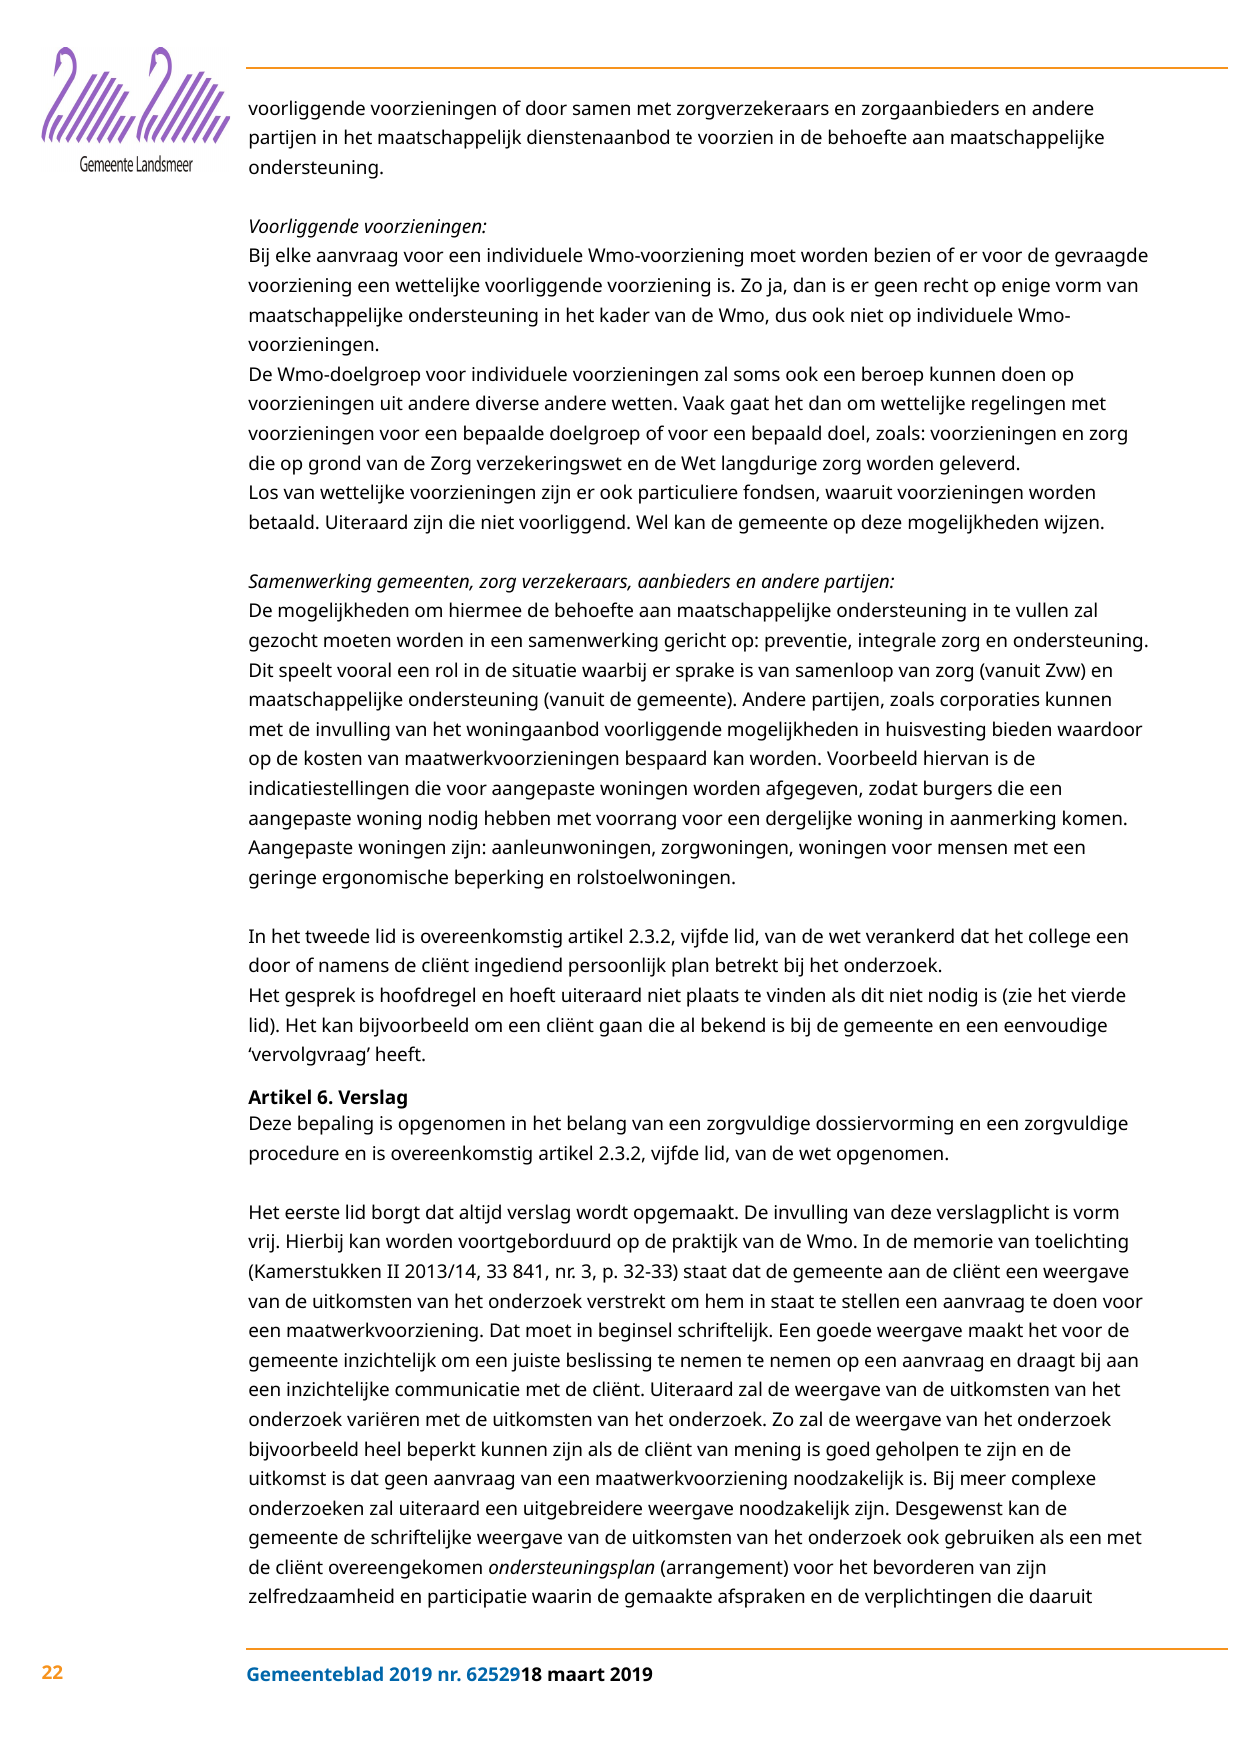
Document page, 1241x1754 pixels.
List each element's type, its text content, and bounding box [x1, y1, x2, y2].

text Deze bepaling is opgenomen in het belang van een zorgvuldige dossiervorming en een zorgvuldige procedure en is overeenkomstig artikel 2.3.2, vijfde lid, van de wet opgenomen. [248, 1110, 1152, 1166]
text Voorliggende voorzieningen: [248, 213, 1152, 239]
text Artikel 6. Verslag [248, 1084, 1152, 1110]
text De mogelijkheden om hiermee de behoefte aan maatschappelijke ondersteuning in te vullen zal gezocht moeten worden in een samenwerking gericht op: preventie, integrale zorg en ondersteuning. Dit speelt vooral een rol in de situatie waarbij er sprake is van samenloop van zorg (vanuit Zvw) en maatschappelijke ondersteuning (vanuit de gemeente). Andere partijen, zoals corporaties kunnen met de invulling van het woningaanbod voorliggende mogelijkheden in huisvesting bieden waardoor op de kosten van maatwerkvoorzieningen bespaard kan worden. Voorbeeld hiervan is de indicatiestellingen die voor aangepaste woningen worden afgegeven, zodat burgers die een aangepaste woning nodig hebben met voorrang voor een dergelijke woning in aanmerking komen. Aangepaste woningen zijn: aanleunwoningen, zorgwoningen, woningen voor mensen met een geringe ergonomische beperking en rolstoelwoningen. [248, 598, 1152, 890]
text Los van wettelijke voorzieningen zijn er ook particuliere fondsen, waaruit voorzieningen worden betaald. Uiteraard zijn die niet voorliggend. Wel kan de gemeente op deze mogelijkheden wijzen. [248, 479, 1152, 535]
picture [41, 47, 231, 172]
text Het eerste lid borgt dat altijd verslag wordt opgemaakt. De invulling van deze verslagplicht is vorm vrij. Hierbij kan worden voortgeborduurd op de praktijk van de Wmo. In de memorie van toelichting (Kamerstukken II 2013/14, 33 841, nr. 3, p. 32-33) staat dat de gemeente aan de cliënt een weergave van de uitkomsten van het onderzoek verstrekt om hem in staat te stellen een aanvraag te doen voor een maatwerkvoorziening. Dat moet in beginsel schriftelijk. Een goede weergave maakt het voor de gemeente inzichtelijk om een juiste beslissing te nemen te nemen op een aanvraag en draagt bij aan een inzichtelijke communicatie met de cliënt. Uiteraard zal de weergave van de uitkomsten van het onderzoek variëren met de uitkomsten van het onderzoek. Zo zal de weergave van het onderzoek bijvoorbeeld heel beperkt kunnen zijn als de cliënt van mening is goed geholpen te zijn en de uitkomst is dat geen aanvraag van een maatwerkvoorziening noodzakelijk is. Bij meer complexe onderzoeken zal uiteraard een uitgebreidere weergave noodzakelijk zijn. Desgewenst kan de gemeente de schriftelijke weergave van de uitkomsten van het onderzoek ook gebruiken als een met de cliënt overeengekomen ondersteuningsplan (arrangement) voor het bevorderen van zijn zelfredzaamheid en participatie waarin de gemaakte afspraken en de verplichtingen die daaruit [248, 1199, 1152, 1609]
text In het tweede lid is overeenkomstig artikel 2.3.2, vijfde lid, van de wet verankerd dat het college een door of namens de cliënt ingediend persoonlijk plan betrekt bij het onderzoek. [248, 923, 1152, 978]
text Samenwerking gemeenten, zorg verzekeraars, aanbieders en andere partijen: [248, 568, 1152, 594]
text Het gesprek is hoofdregel en hoeft uiteraard niet plaats te vinden als dit niet nodig is (zie het vierde lid). Het kan bijvoorbeeld om een cliënt gaan die al bekend is bij de gemeente en een eenvoudige ‘vervolgvraag’ heeft. [248, 982, 1152, 1067]
text Bij elke aanvraag voor een individuele Wmo-voorziening moet worden bezien of er voor de gevraagde voorziening een wettelijke voorliggende voorziening is. Zo ja, dan is er geen recht op enige vorm van maatschappelijke ondersteuning in het kader van de Wmo, dus ook niet op individuele Wmo-voorzieningen. [248, 243, 1152, 357]
text voorliggende voorzieningen of door samen met zorgverzekeraars en zorgaanbieders en andere partijen in het maatschappelijk dienstenaanbod te voorzien in de behoefte aan maatschappelijke ondersteuning. [248, 95, 1152, 180]
text De Wmo-doelgroep voor individuele voorzieningen zal soms ook een beroep kunnen doen op voorzieningen uit andere diverse andere wetten. Vaak gaat het dan om wettelijke regelingen met voorzieningen voor een bepaalde doelgroep of voor een bepaald doel, zoals: voorzieningen en zorg die op grond van de Zorg verzekeringswet en de Wet langdurige zorg worden geleverd. [248, 361, 1152, 476]
